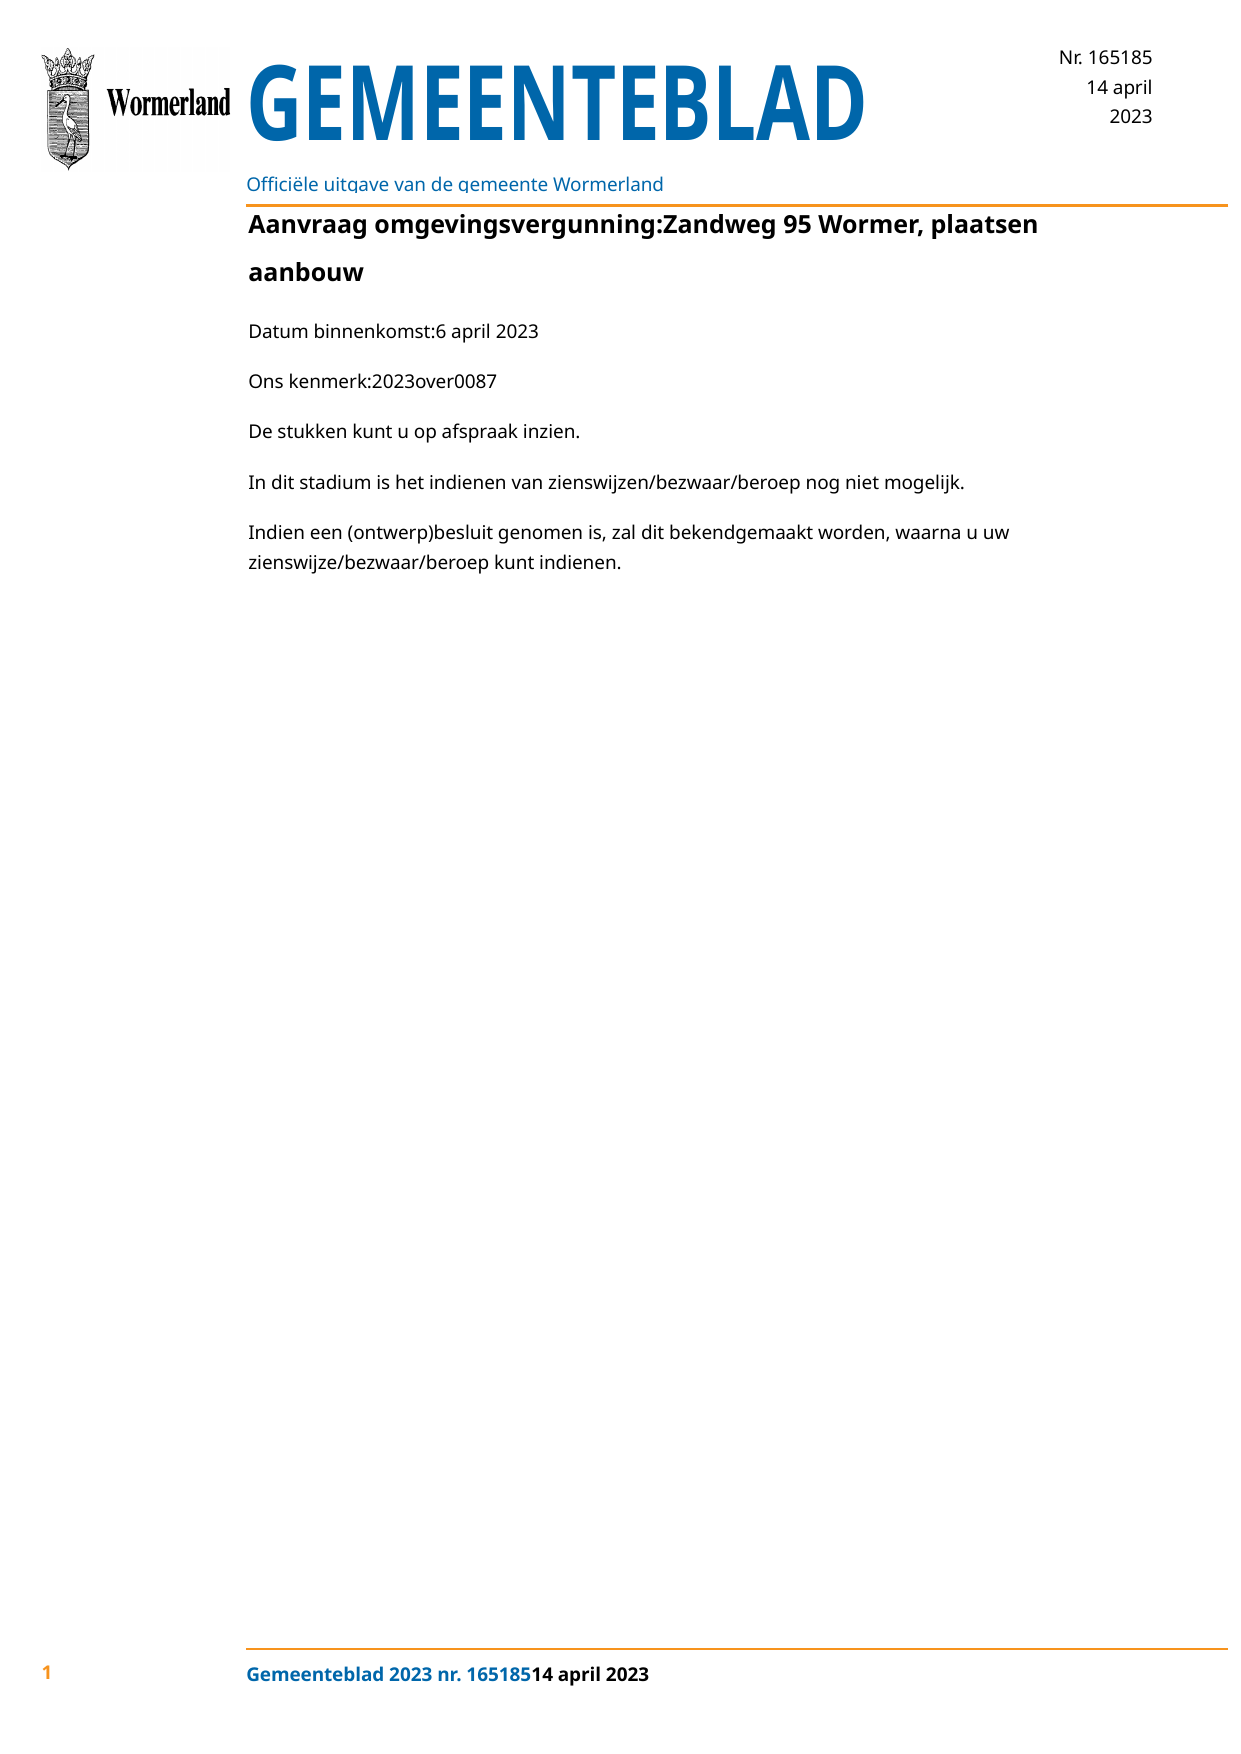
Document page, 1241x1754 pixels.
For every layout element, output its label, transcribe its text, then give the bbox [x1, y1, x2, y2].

text In dit stadium is het indienen van zienswijzen/bezwaar/beroep nog niet mogelijk. [248, 469, 1152, 495]
text Indien een (ontwerp)besluit genomen is, zal dit bekendgemaakt worden, waarna u uw zienswijze/bezwaar/beroep kunt indienen. [248, 519, 1152, 575]
text Aanvraag omgevingsvergunning:Zandweg 95 Wormer, plaatsen aanbouw [248, 207, 1152, 288]
text De stukken kunt u op afspraak inzien. [248, 419, 1152, 444]
text Ons kenmerk:2023over0087 [248, 368, 1152, 394]
picture [41, 47, 231, 172]
text Datum binnenkomst:6 april 2023 [248, 318, 1152, 344]
